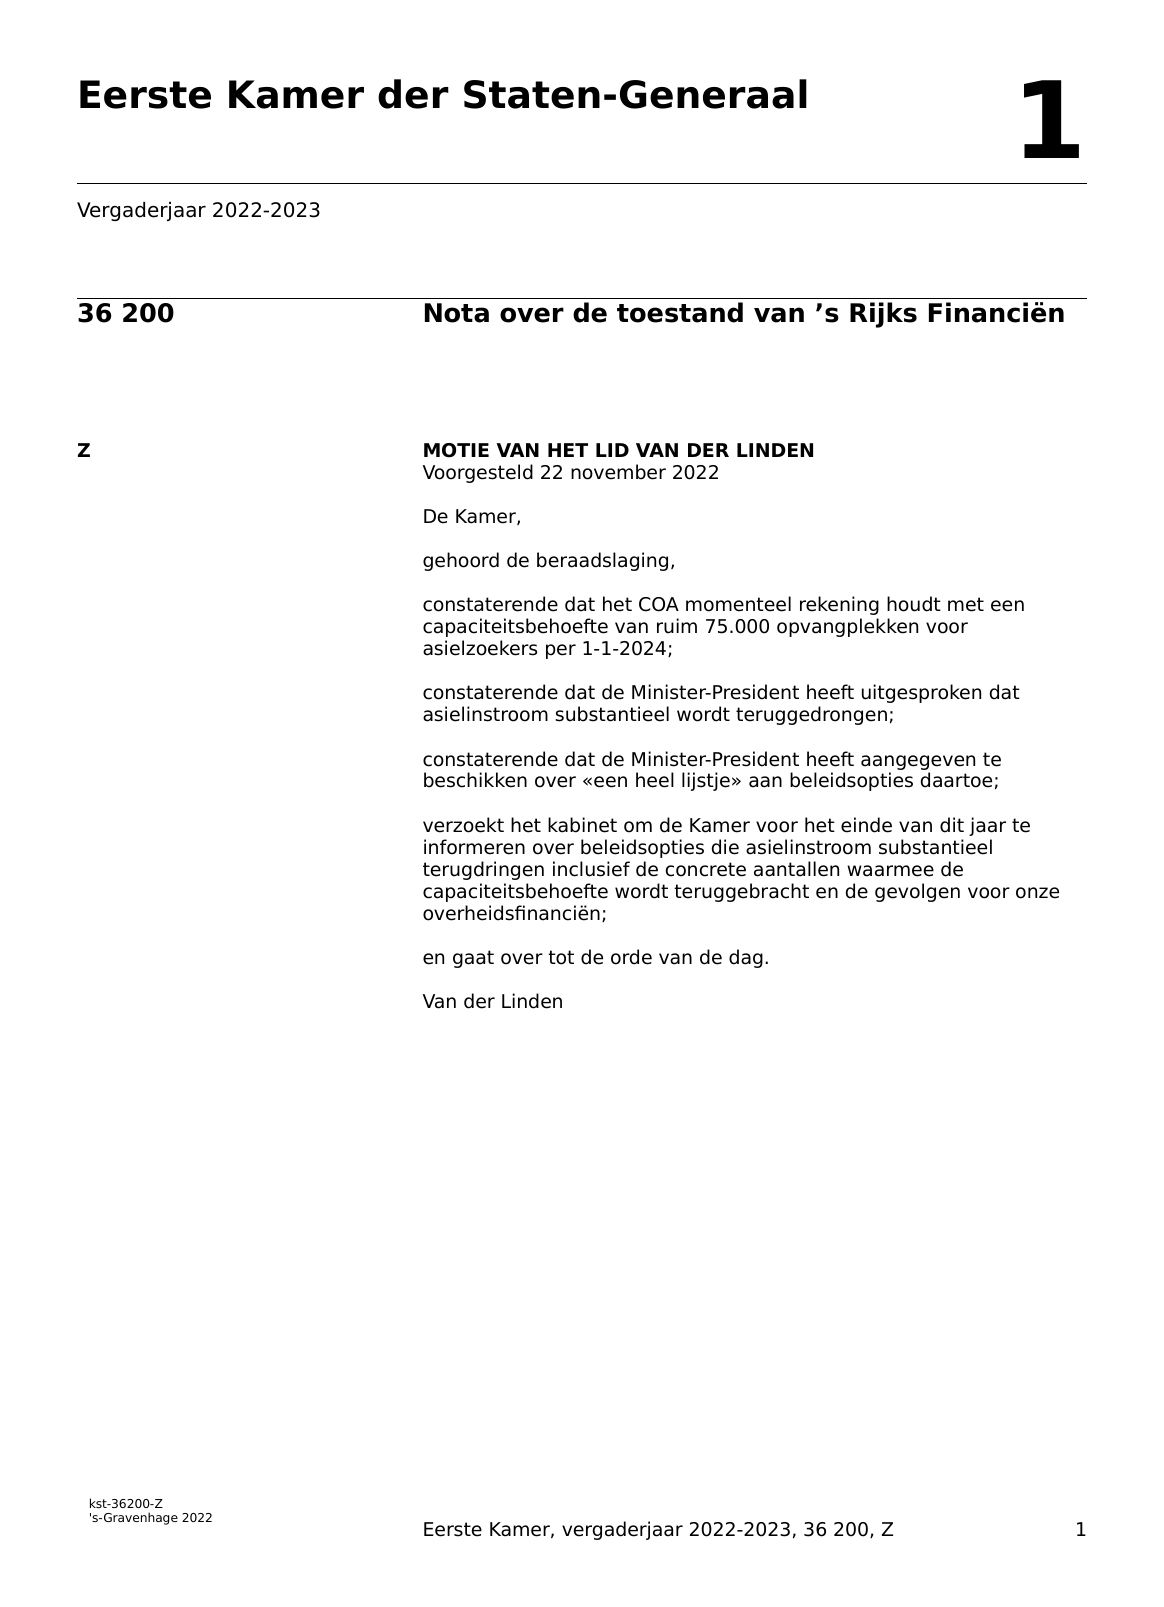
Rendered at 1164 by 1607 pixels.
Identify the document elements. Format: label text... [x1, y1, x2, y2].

text 's-Gravenhage 2022 [88, 1511, 323, 1525]
subtitle Z MOTIE VAN HET LID VAN DER LINDEN [77, 440, 1087, 462]
text constaterende dat de Minister-President heeft aangegeven te beschikken over «een heel lijstje» aan beleidsopties daartoe; [422, 748, 1087, 792]
text verzoekt het kabinet om de Kamer voor het einde van dit jaar te informeren over beleidsopties die asielinstroom substantieel terugdringen inclusief de concrete aantallen waarmee de capaciteitsbehoefte wordt teruggebracht en de gevolgen voor onze overheidsfinanciën; [422, 814, 1087, 924]
text Voorgesteld 22 november 2022 [422, 462, 1087, 484]
text constaterende dat het COA momenteel rekening houdt met een capaciteitsbehoefte van ruim 75.000 opvangplekken voor asielzoekers per 1-1-2024; [422, 594, 1087, 660]
table_cell Vergaderjaar 2022-2023 [77, 184, 1087, 298]
text en gaat over tot de orde van de dag. [422, 947, 1087, 969]
table_header Eerste Kamer der Staten-Generaal [77, 59, 886, 183]
subtitle 36 200 Nota over de toestand van ’s Rijks Financiën [77, 299, 1087, 329]
text kst-36200-Z [88, 1497, 323, 1511]
table_header 1 [886, 59, 1087, 183]
text gehoord de beraadslaging, [422, 550, 1087, 572]
text constaterende dat de Minister-President heeft uitgesproken dat asielinstroom substantieel wordt teruggedrongen; [422, 682, 1087, 726]
text Van der Linden [422, 991, 1087, 1013]
text De Kamer, [422, 506, 1087, 528]
